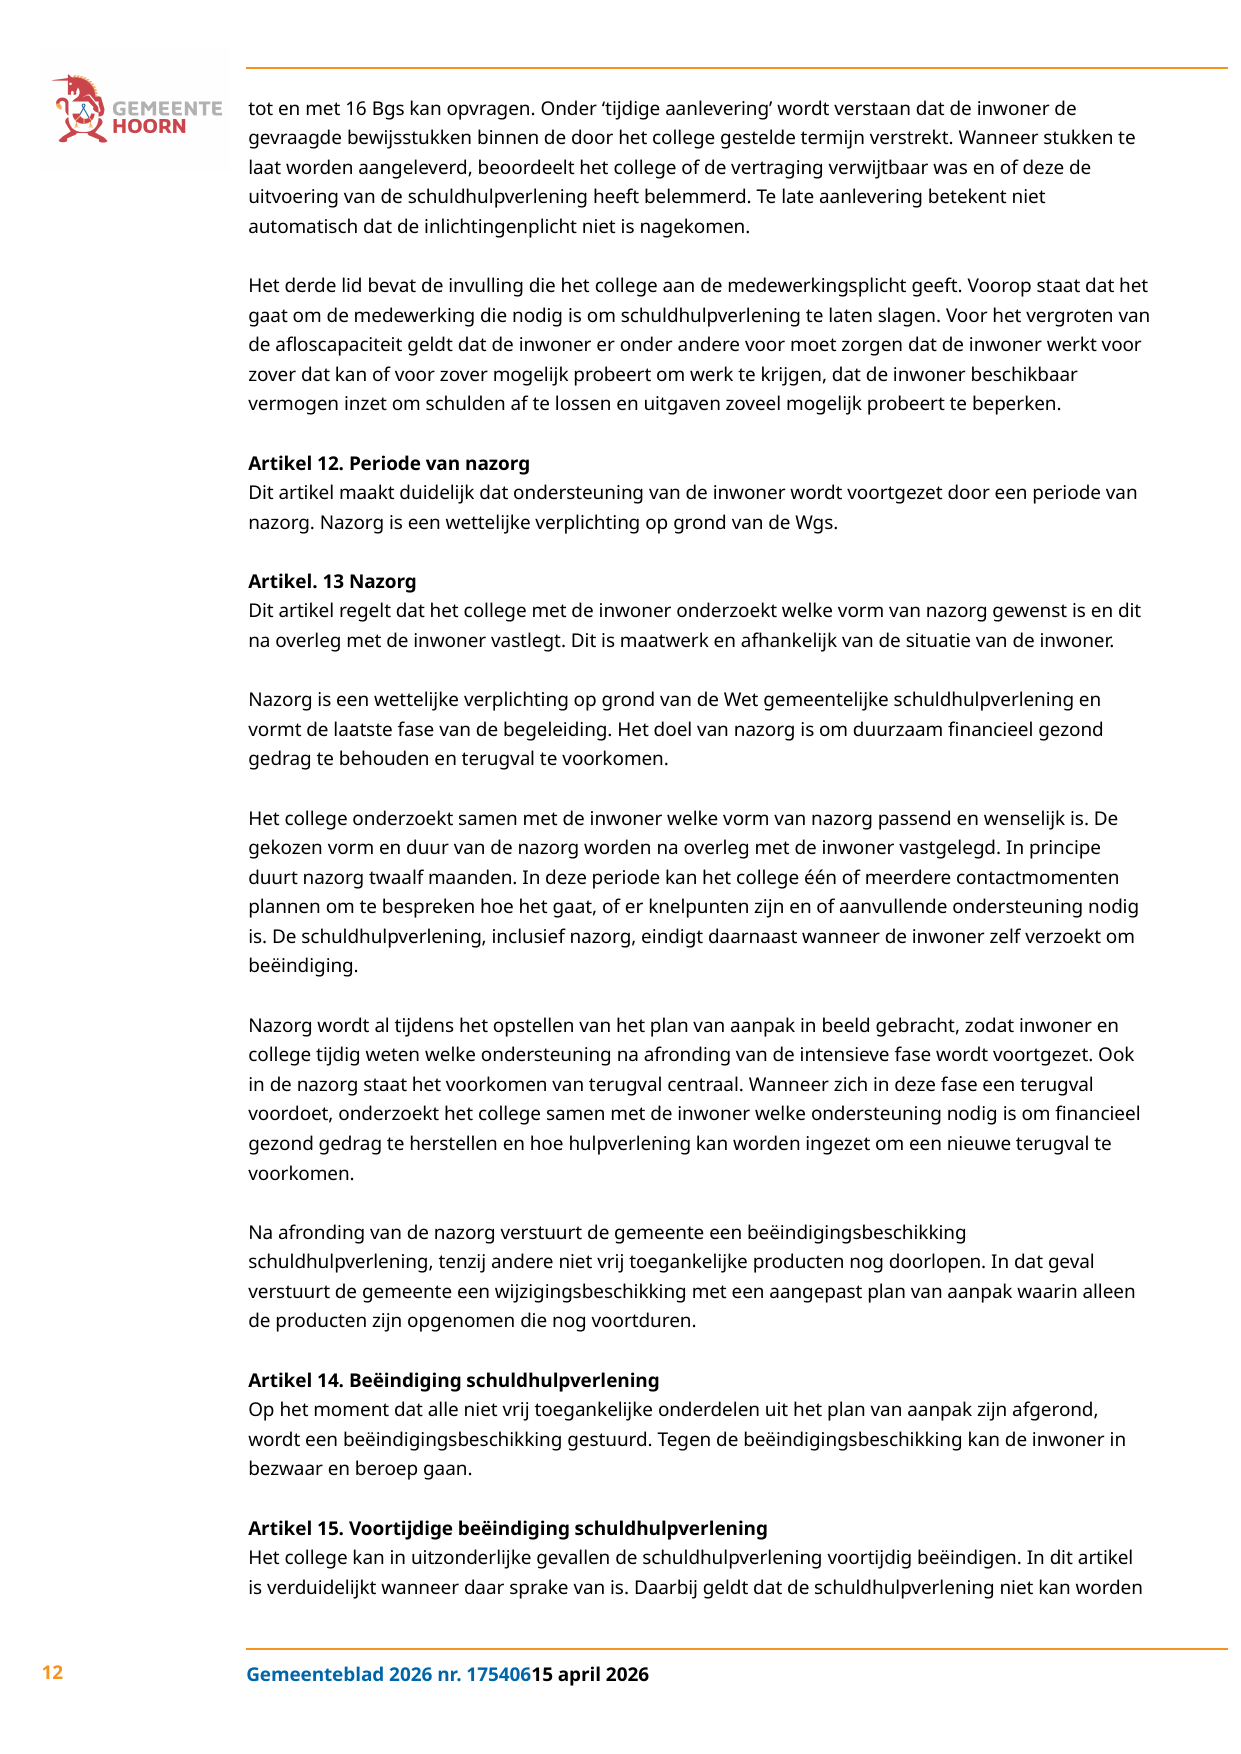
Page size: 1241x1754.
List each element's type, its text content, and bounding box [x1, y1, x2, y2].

text Nazorg is een wettelijke verplichting op grond van de Wet gemeentelijke schuldhulpverlening en vormt de laatste fase van de begeleiding. Het doel van nazorg is om duurzaam financieel gezond gedrag te behouden en terugval te voorkomen. [248, 686, 1152, 771]
text tot en met 16 Bgs kan opvragen. Onder ‘tijdige aanlevering’ wordt verstaan dat de inwoner de gevraagde bewijsstukken binnen de door het college gestelde termijn verstrekt. Wanneer stukken te laat worden aangeleverd, beoordeelt het college of de vertraging verwijtbaar was en of deze de uitvoering van de schuldhulpverlening heeft belemmerd. Te late aanlevering betekent niet automatisch dat de inlichtingenplicht niet is nagekomen. [248, 95, 1152, 239]
text Nazorg wordt al tijdens het opstellen van het plan van aanpak in beeld gebracht, zodat inwoner en college tijdig weten welke ondersteuning na afronding van de intensieve fase wordt voortgezet. Ook in de nazorg staat het voorkomen van terugval centraal. Wanneer zich in deze fase een terugval voordoet, onderzoekt het college samen met de inwoner welke ondersteuning nodig is om financieel gezond gedrag te herstellen en hoe hulpverlening kan worden ingezet om een nieuwe terugval te voorkomen. [248, 1012, 1152, 1186]
text Het derde lid bevat de invulling die het college aan de medewerkingsplicht geeft. Voorop staat dat het gaat om de medewerking die nodig is om schuldhulpverlening te laten slagen. Voor het vergroten van de afloscapaciteit geldt dat de inwoner er onder andere voor moet zorgen dat de inwoner werkt voor zover dat kan of voor zover mogelijk probeert om werk te krijgen, dat de inwoner beschikbaar vermogen inzet om schulden af te lossen en uitgaven zoveel mogelijk probeert te beperken. [248, 272, 1152, 416]
text Het college onderzoekt samen met de inwoner welke vorm van nazorg passend en wenselijk is. De gekozen vorm en duur van de nazorg worden na overleg met de inwoner vastgelegd. In principe duurt nazorg twaalf maanden. In deze periode kan het college één of meerdere contactmomenten plannen om te bespreken hoe het gaat, of er knelpunten zijn en of aanvullende ondersteuning nodig is. De schuldhulpverlening, inclusief nazorg, eindigt daarnaast wanneer de inwoner zelf verzoekt om beëindiging. [248, 805, 1152, 978]
text Dit artikel maakt duidelijk dat ondersteuning van de inwoner wordt voortgezet door een periode van nazorg. Nazorg is een wettelijke verplichting op grond van de Wgs. [248, 479, 1152, 535]
text Op het moment dat alle niet vrij toegankelijke onderdelen uit het plan van aanpak zijn afgerond, wordt een beëindigingsbeschikking gestuurd. Tegen de beëindigingsbeschikking kan de inwoner in bezwaar en beroep gaan. [248, 1396, 1152, 1481]
text Artikel. 13 Nazorg [248, 568, 1152, 594]
text Artikel 12. Periode van nazorg [248, 450, 1152, 476]
text Artikel 14. Beëindiging schuldhulpverlening [248, 1367, 1152, 1393]
text Dit artikel regelt dat het college met de inwoner onderzoekt welke vorm van nazorg gewenst is en dit na overleg met de inwoner vastlegt. Dit is maatwerk en afhankelijk van de situatie van de inwoner. [248, 598, 1152, 653]
text Artikel 15. Voortijdige beëindiging schuldhulpverlening [248, 1515, 1152, 1541]
picture [41, 47, 231, 172]
text Na afronding van de nazorg verstuurt de gemeente een beëindigingsbeschikking schuldhulpverlening, tenzij andere niet vrij toegankelijke producten nog doorlopen. In dat geval verstuurt de gemeente een wijzigingsbeschikking met een aangepast plan van aanpak waarin alleen de producten zijn opgenomen die nog voortduren. [248, 1219, 1152, 1333]
text Het college kan in uitzonderlijke gevallen de schuldhulpverlening voortijdig beëindigen. In dit artikel is verduidelijkt wanneer daar sprake van is. Daarbij geldt dat de schuldhulpverlening niet kan worden [248, 1544, 1152, 1600]
